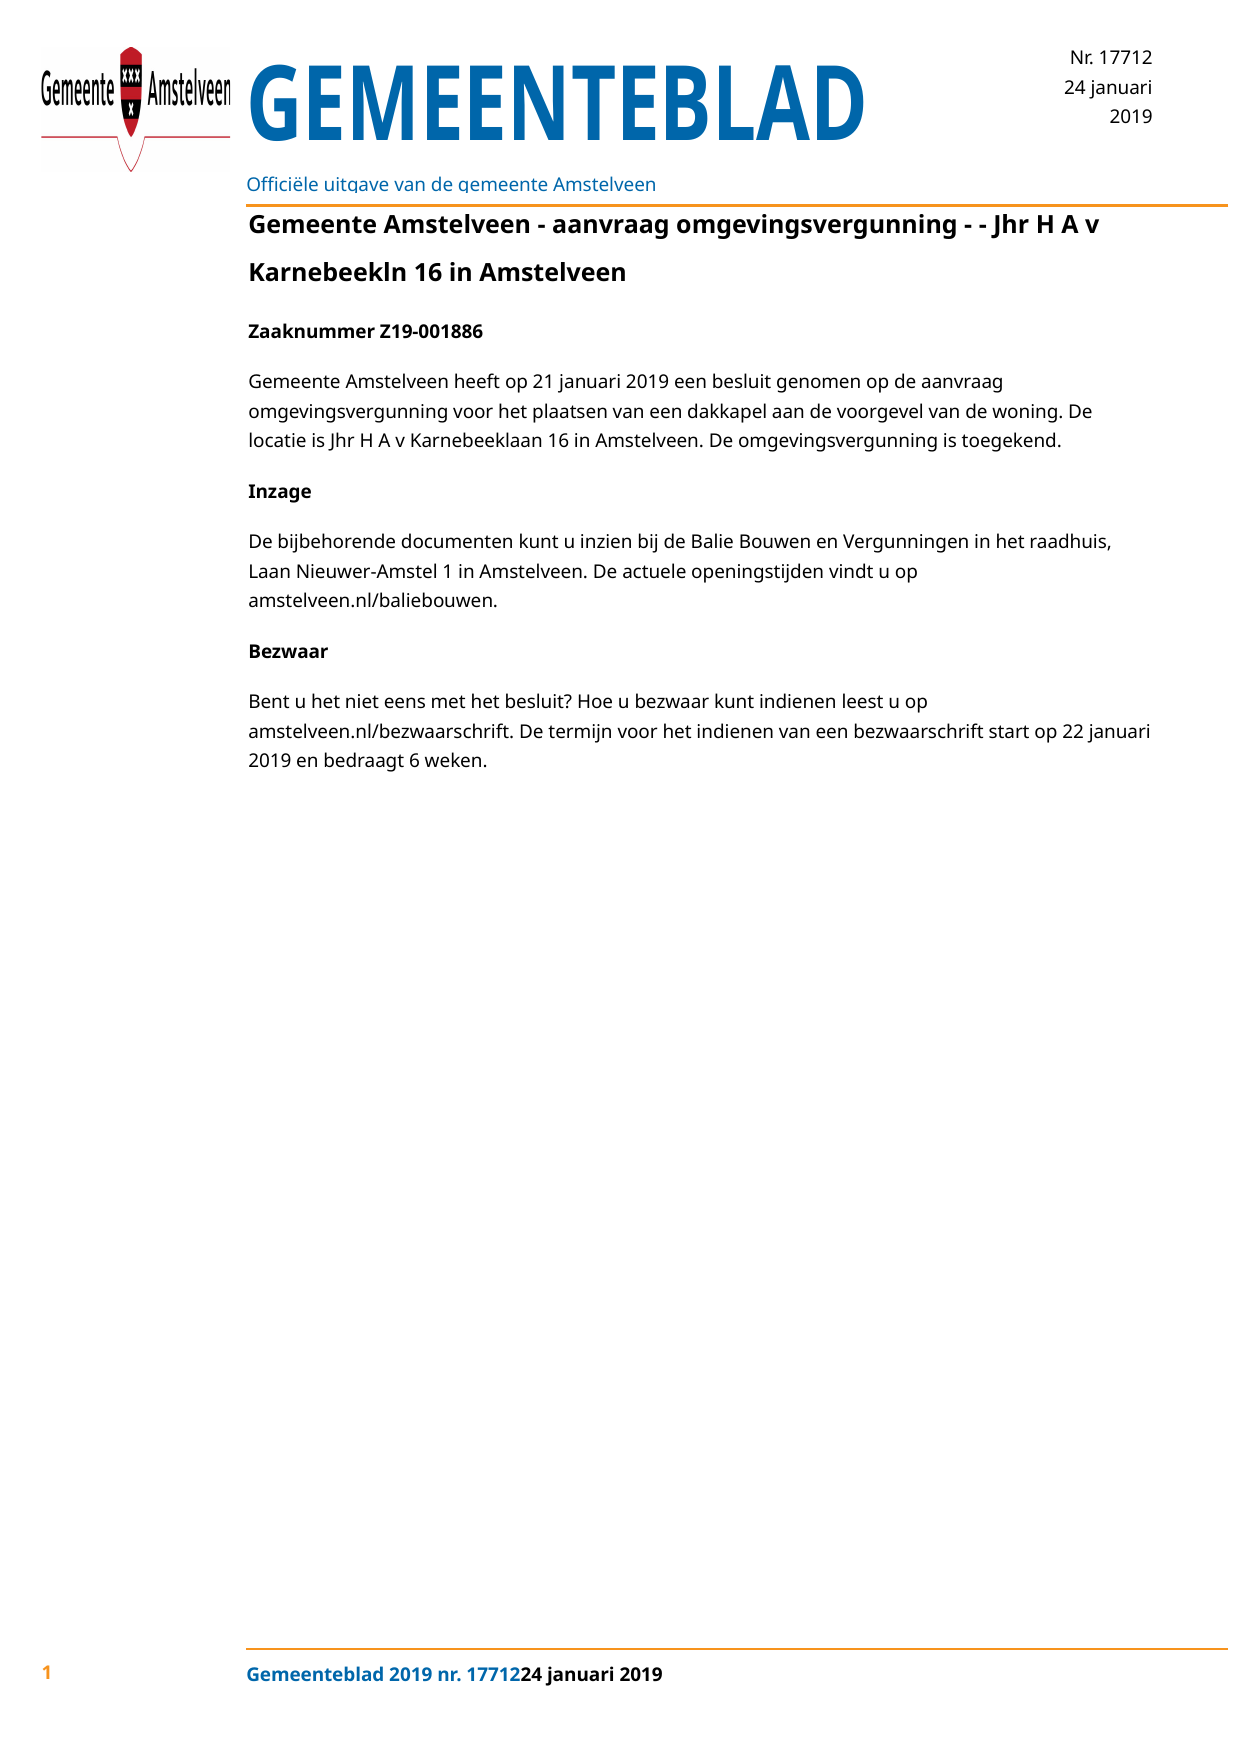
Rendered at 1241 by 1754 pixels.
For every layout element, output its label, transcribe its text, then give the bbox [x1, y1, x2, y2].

text Gemeente Amstelveen - aanvraag omgevingsvergunning - - Jhr H A v Karnebeekln 16 in Amstelveen [248, 207, 1152, 288]
text De bijbehorende documenten kunt u inzien bij de Balie Bouwen en Vergunningen in het raadhuis, Laan Nieuwer-Amstel 1 in Amstelveen. De actuele openingstijden vindt u op amstelveen.nl/baliebouwen. [248, 528, 1152, 613]
text Bent u het niet eens met het besluit? Hoe u bezwaar kunt indienen leest u op amstelveen.nl/bezwaarschrift. De termijn voor het indienen van een bezwaarschrift start op 22 januari 2019 en bedraagt 6 weken. [248, 688, 1152, 773]
picture [41, 47, 231, 172]
text Inzage [248, 478, 1152, 504]
text Gemeente Amstelveen heeft op 21 januari 2019 een besluit genomen op de aanvraag omgevingsvergunning voor het plaatsen van een dakkapel aan de voorgevel van de woning. De locatie is Jhr H A v Karnebeeklaan 16 in Amstelveen. De omgevingsvergunning is toegekend. [248, 368, 1152, 453]
text Bezwaar [248, 638, 1152, 664]
text Zaaknummer Z19-001886 [248, 318, 1152, 344]
